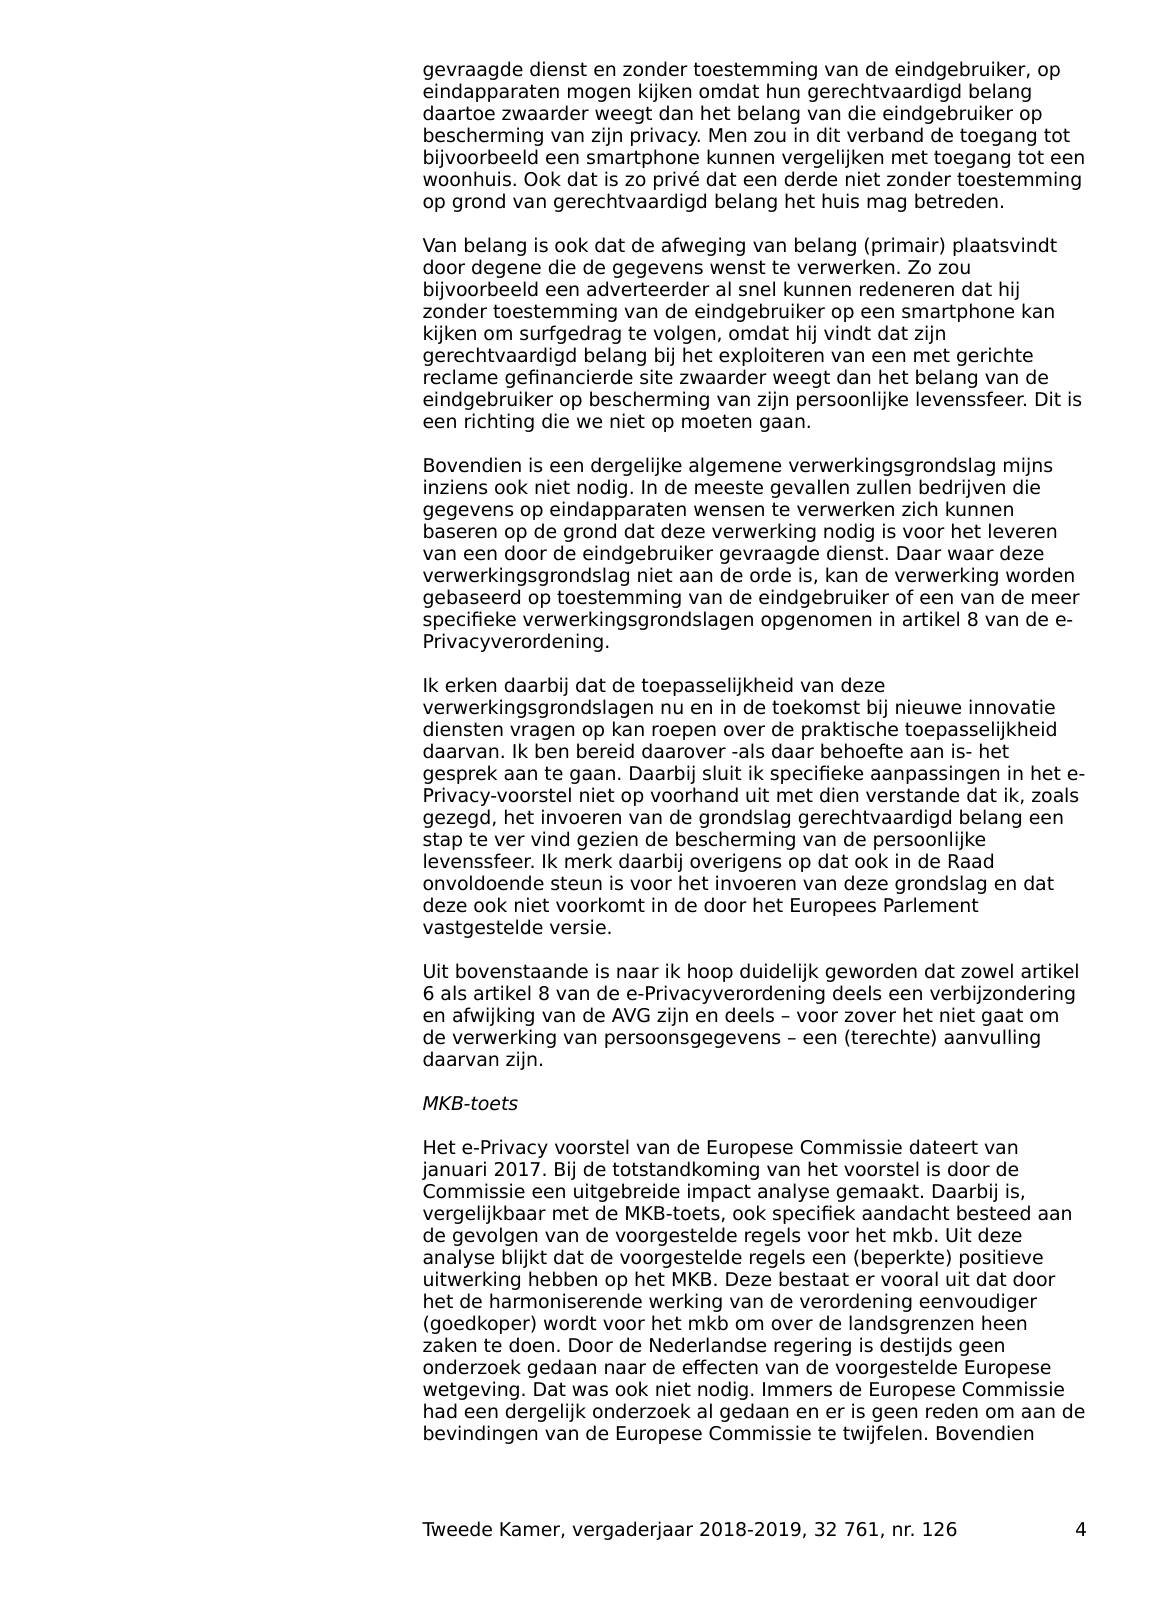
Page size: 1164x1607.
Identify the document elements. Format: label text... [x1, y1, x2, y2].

subtitle MKB-toets [422, 1093, 1087, 1115]
text Ik erken daarbij dat de toepasselijkheid van deze verwerkingsgrondslagen nu en in de toekomst bij nieuwe innovatie diensten vragen op kan roepen over de praktische toepasselijkheid daarvan. Ik ben bereid daarover -als daar behoefte aan is- het gesprek aan te gaan. Daarbij sluit ik specifieke aanpassingen in het e-Privacy-voorstel niet op voorhand uit met dien verstande dat ik, zoals gezegd, het invoeren van de grondslag gerechtvaardigd belang een stap te ver vind gezien de bescherming van de persoonlijke levenssfeer. Ik merk daarbij overigens op dat ook in de Raad onvoldoende steun is voor het invoeren van deze grondslag en dat deze ook niet voorkomt in de door het Europees Parlement vastgestelde versie. [422, 675, 1087, 939]
text Van belang is ook dat de afweging van belang (primair) plaatsvindt door degene die de gegevens wenst te verwerken. Zo zou bijvoorbeeld een adverteerder al snel kunnen redeneren dat hij zonder toestemming van de eindgebruiker op een smartphone kan kijken om surfgedrag te volgen, omdat hij vindt dat zijn gerechtvaardigd belang bij het exploiteren van een met gerichte reclame gefinancierde site zwaarder weegt dan het belang van de eindgebruiker op bescherming van zijn persoonlijke levenssfeer. Dit is een richting die we niet op moeten gaan. [422, 235, 1087, 433]
text gevraagde dienst en zonder toestemming van de eindgebruiker, op eindapparaten mogen kijken omdat hun gerechtvaardigd belang daartoe zwaarder weegt dan het belang van die eindgebruiker op bescherming van zijn privacy. Men zou in dit verband de toegang tot bijvoorbeeld een smartphone kunnen vergelijken met toegang tot een woonhuis. Ook dat is zo privé dat een derde niet zonder toestemming op grond van gerechtvaardigd belang het huis mag betreden. [422, 59, 1087, 213]
text Uit bovenstaande is naar ik hoop duidelijk geworden dat zowel artikel 6 als artikel 8 van de e-Privacyverordening deels een verbijzondering en afwijking van de AVG zijn en deels – voor zover het niet gaat om de verwerking van persoonsgegevens – een (terechte) aanvulling daarvan zijn. [422, 961, 1087, 1071]
text Het e-Privacy voorstel van de Europese Commissie dateert van januari 2017. Bij de totstandkoming van het voorstel is door de Commissie een uitgebreide impact analyse gemaakt. Daarbij is, vergelijkbaar met de MKB-toets, ook specifiek aandacht besteed aan de gevolgen van de voorgestelde regels voor het mkb. Uit deze analyse blijkt dat de voorgestelde regels een (beperkte) positieve uitwerking hebben op het MKB. Deze bestaat er vooral uit dat door het de harmoniserende werking van de verordening eenvoudiger (goedkoper) wordt voor het mkb om over de landsgrenzen heen zaken te doen. Door de Nederlandse regering is destijds geen onderzoek gedaan naar de effecten van de voorgestelde Europese wetgeving. Dat was ook niet nodig. Immers de Europese Commissie had een dergelijk onderzoek al gedaan en er is geen reden om aan de bevindingen van de Europese Commissie te twijfelen. Bovendien [422, 1137, 1087, 1445]
text Bovendien is een dergelijke algemene verwerkingsgrondslag mijns inziens ook niet nodig. In de meeste gevallen zullen bedrijven die gegevens op eindapparaten wensen te verwerken zich kunnen baseren op de grond dat deze verwerking nodig is voor het leveren van een door de eindgebruiker gevraagde dienst. Daar waar deze verwerkingsgrondslag niet aan de orde is, kan de verwerking worden gebaseerd op toestemming van de eindgebruiker of een van de meer specifieke verwerkingsgrondslagen opgenomen in artikel 8 van de e-Privacyverordening. [422, 455, 1087, 653]
